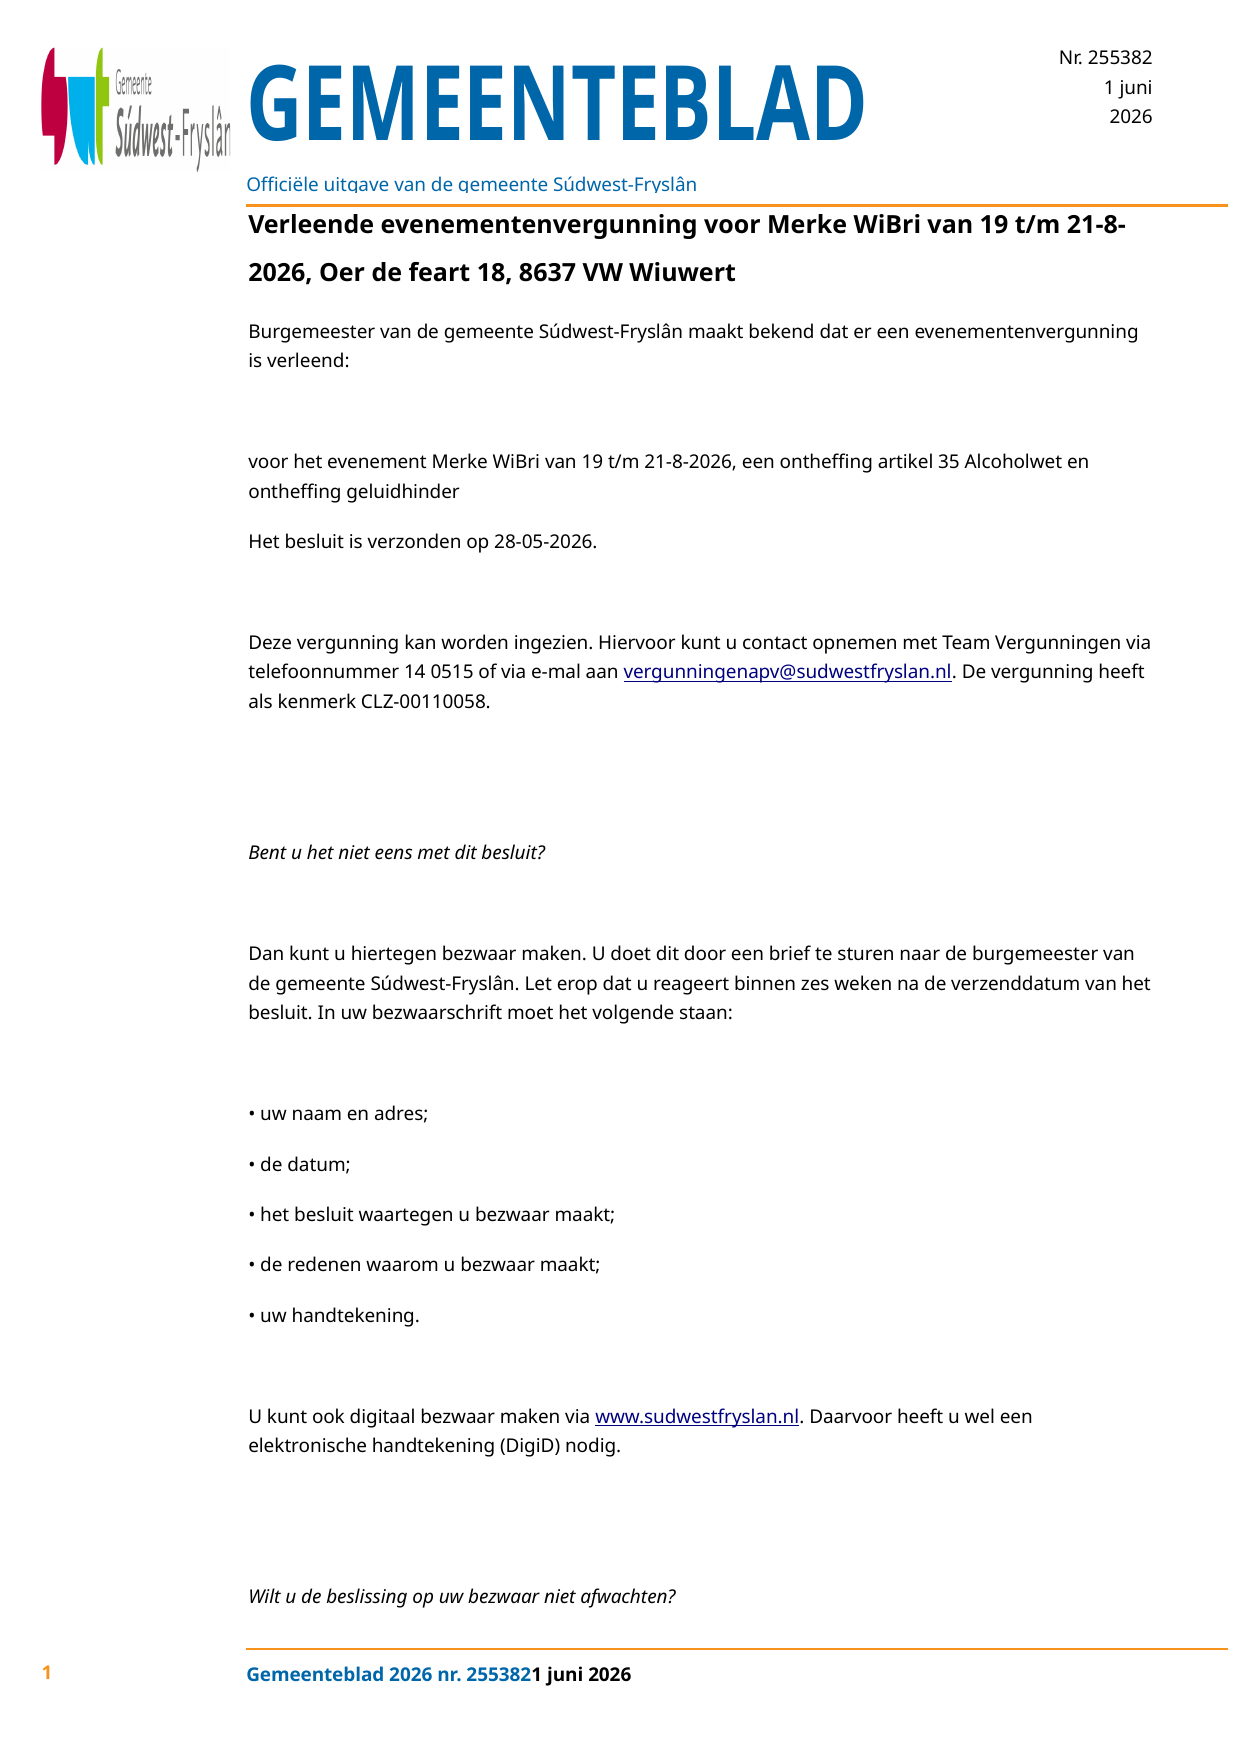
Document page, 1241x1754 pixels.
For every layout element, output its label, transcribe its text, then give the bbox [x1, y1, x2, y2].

text Dan kunt u hiertegen bezwaar maken. U doet dit door een brief te sturen naar de burgemeester van de gemeente Súdwest-Fryslân. Let erop dat u reageert binnen zes weken na de verzenddatum van het besluit. In uw bezwaarschrift moet het volgende staan: [248, 940, 1152, 1025]
picture [41, 47, 231, 172]
text • de datum; [248, 1151, 1152, 1177]
text Wilt u de beslissing op uw bezwaar niet afwachten? [248, 1584, 1152, 1609]
text • het besluit waartegen u bezwaar maakt; [248, 1201, 1152, 1227]
text Deze vergunning kan worden ingezien. Hiervoor kunt u contact opnemen met Team Vergunningen via telefoonnummer 14 0515 of via e-mal aan vergunningenapv@sudwestfryslan.nl. De vergunning heeft als kenmerk CLZ-00110058. [248, 629, 1152, 714]
text Verleende evenementenvergunning voor Merke WiBri van 19 t/m 21-8-2026, Oer de feart 18, 8637 VW Wiuwert [248, 207, 1152, 288]
text Bent u het niet eens met dit besluit? [248, 839, 1152, 865]
text U kunt ook digitaal bezwaar maken via www.sudwestfryslan.nl. Daarvoor heeft u wel een elektronische handtekening (DigiD) nodig. [248, 1403, 1152, 1458]
text • uw handtekening. [248, 1302, 1152, 1328]
text voor het evenement Merke WiBri van 19 t/m 21-8-2026, een ontheffing artikel 35 Alcoholwet en ontheffing geluidhinder [248, 448, 1152, 504]
text Burgemeester van de gemeente Súdwest-Fryslân maakt bekend dat er een evenementenvergunning is verleend: [248, 318, 1152, 373]
text • de redenen waarom u bezwaar maakt; [248, 1252, 1152, 1277]
text Het besluit is verzonden op 28-05-2026. [248, 528, 1152, 554]
text • uw naam en adres; [248, 1100, 1152, 1126]
